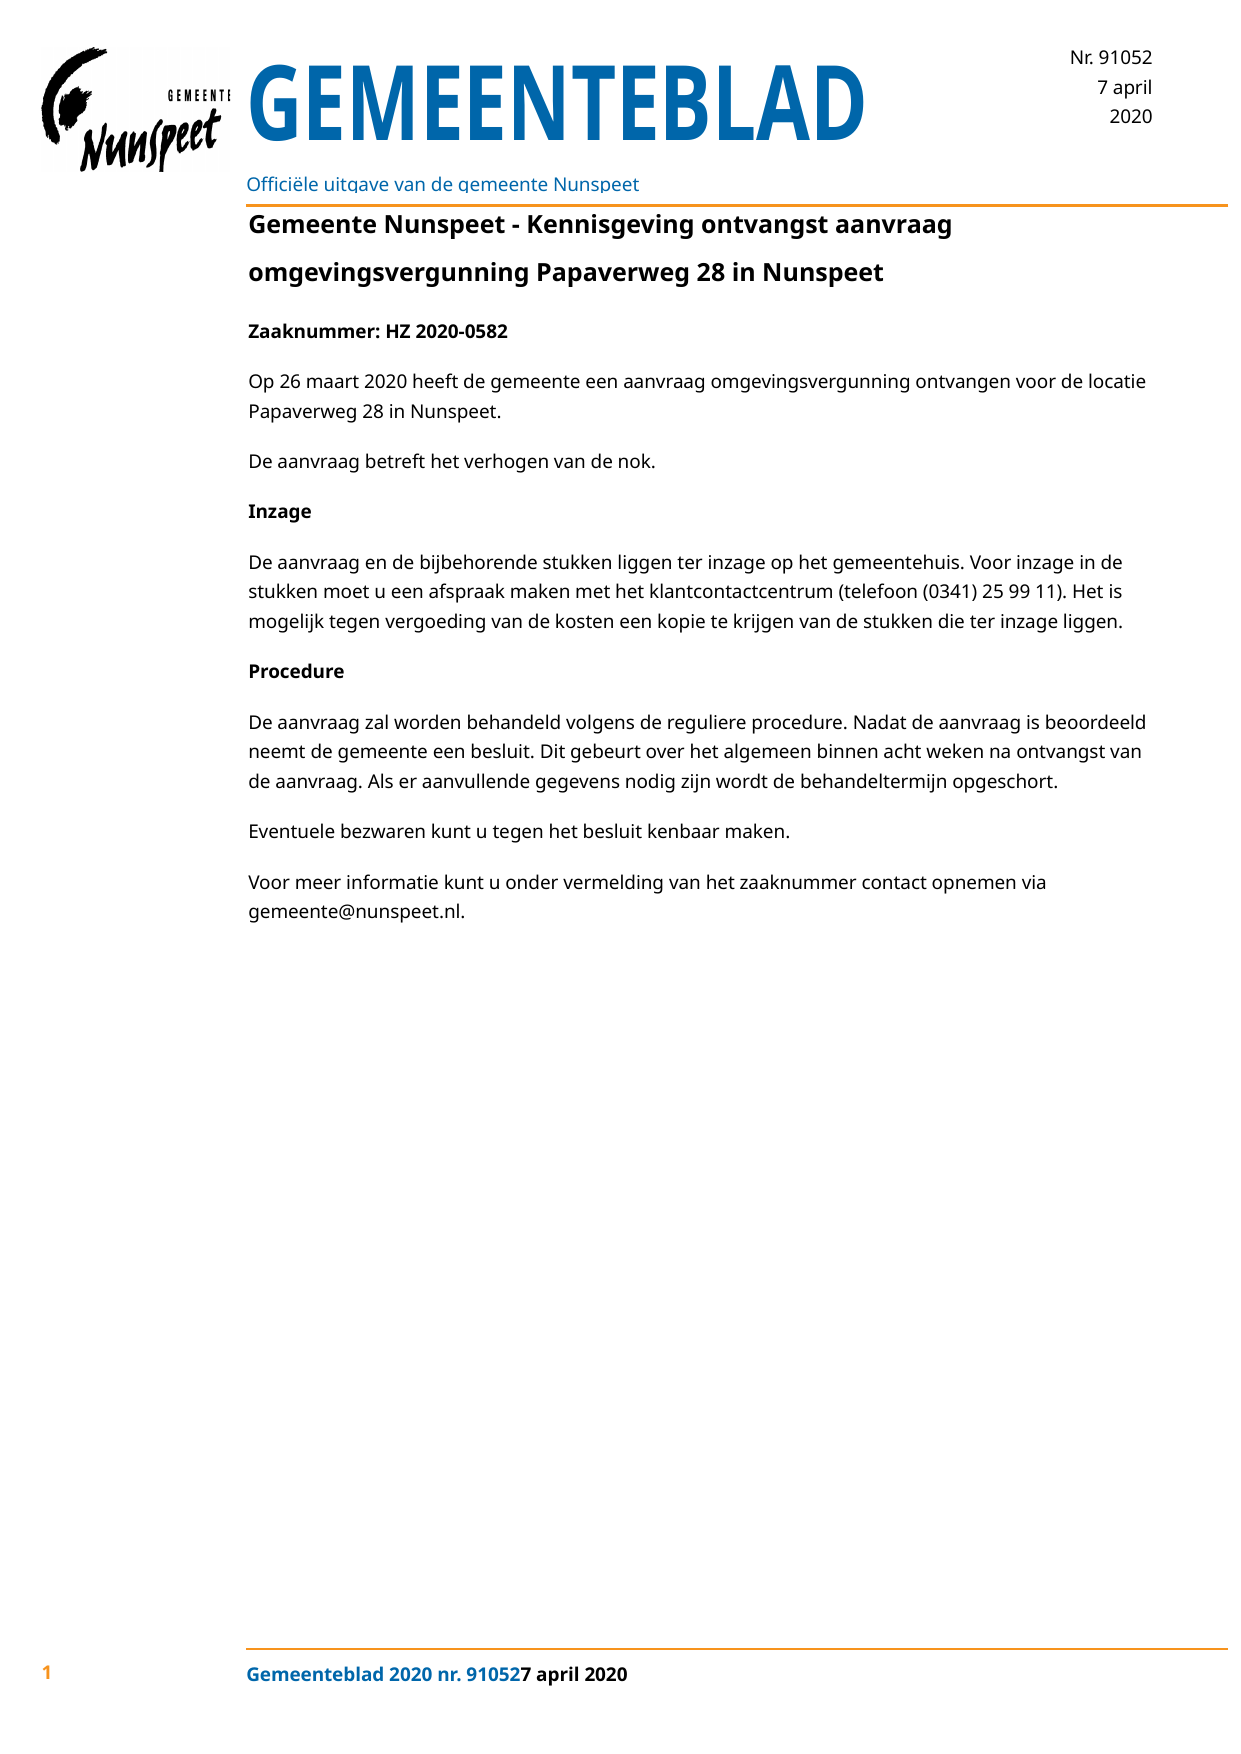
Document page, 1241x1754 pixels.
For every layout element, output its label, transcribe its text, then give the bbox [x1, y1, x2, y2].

text De aanvraag zal worden behandeld volgens de reguliere procedure. Nadat de aanvraag is beoordeeld neemt de gemeente een besluit. Dit gebeurt over het algemeen binnen acht weken na ontvangst van de aanvraag. Als er aanvullende gegevens nodig zijn wordt de behandeltermijn opgeschort. [248, 709, 1152, 794]
text De aanvraag betreft het verhogen van de nok. [248, 448, 1152, 474]
text Gemeente Nunspeet - Kennisgeving ontvangst aanvraag omgevingsvergunning Papaverweg 28 in Nunspeet [248, 207, 1152, 288]
text Inzage [248, 499, 1152, 524]
text De aanvraag en de bijbehorende stukken liggen ter inzage op het gemeentehuis. Voor inzage in de stukken moet u een afspraak maken met het klantcontactcentrum (telefoon (0341) 25 99 11). Het is mogelijk tegen vergoeding van de kosten een kopie te krijgen van de stukken die ter inzage liggen. [248, 549, 1152, 634]
text Zaaknummer: HZ 2020-0582 [248, 318, 1152, 344]
text Procedure [248, 659, 1152, 684]
text Op 26 maart 2020 heeft de gemeente een aanvraag omgevingsvergunning ontvangen voor de locatie Papaverweg 28 in Nunspeet. [248, 368, 1152, 424]
text Voor meer informatie kunt u onder vermelding van het zaaknummer contact opnemen via gemeente@nunspeet.nl. [248, 869, 1152, 924]
picture [41, 47, 231, 172]
text Eventuele bezwaren kunt u tegen het besluit kenbaar maken. [248, 819, 1152, 844]
